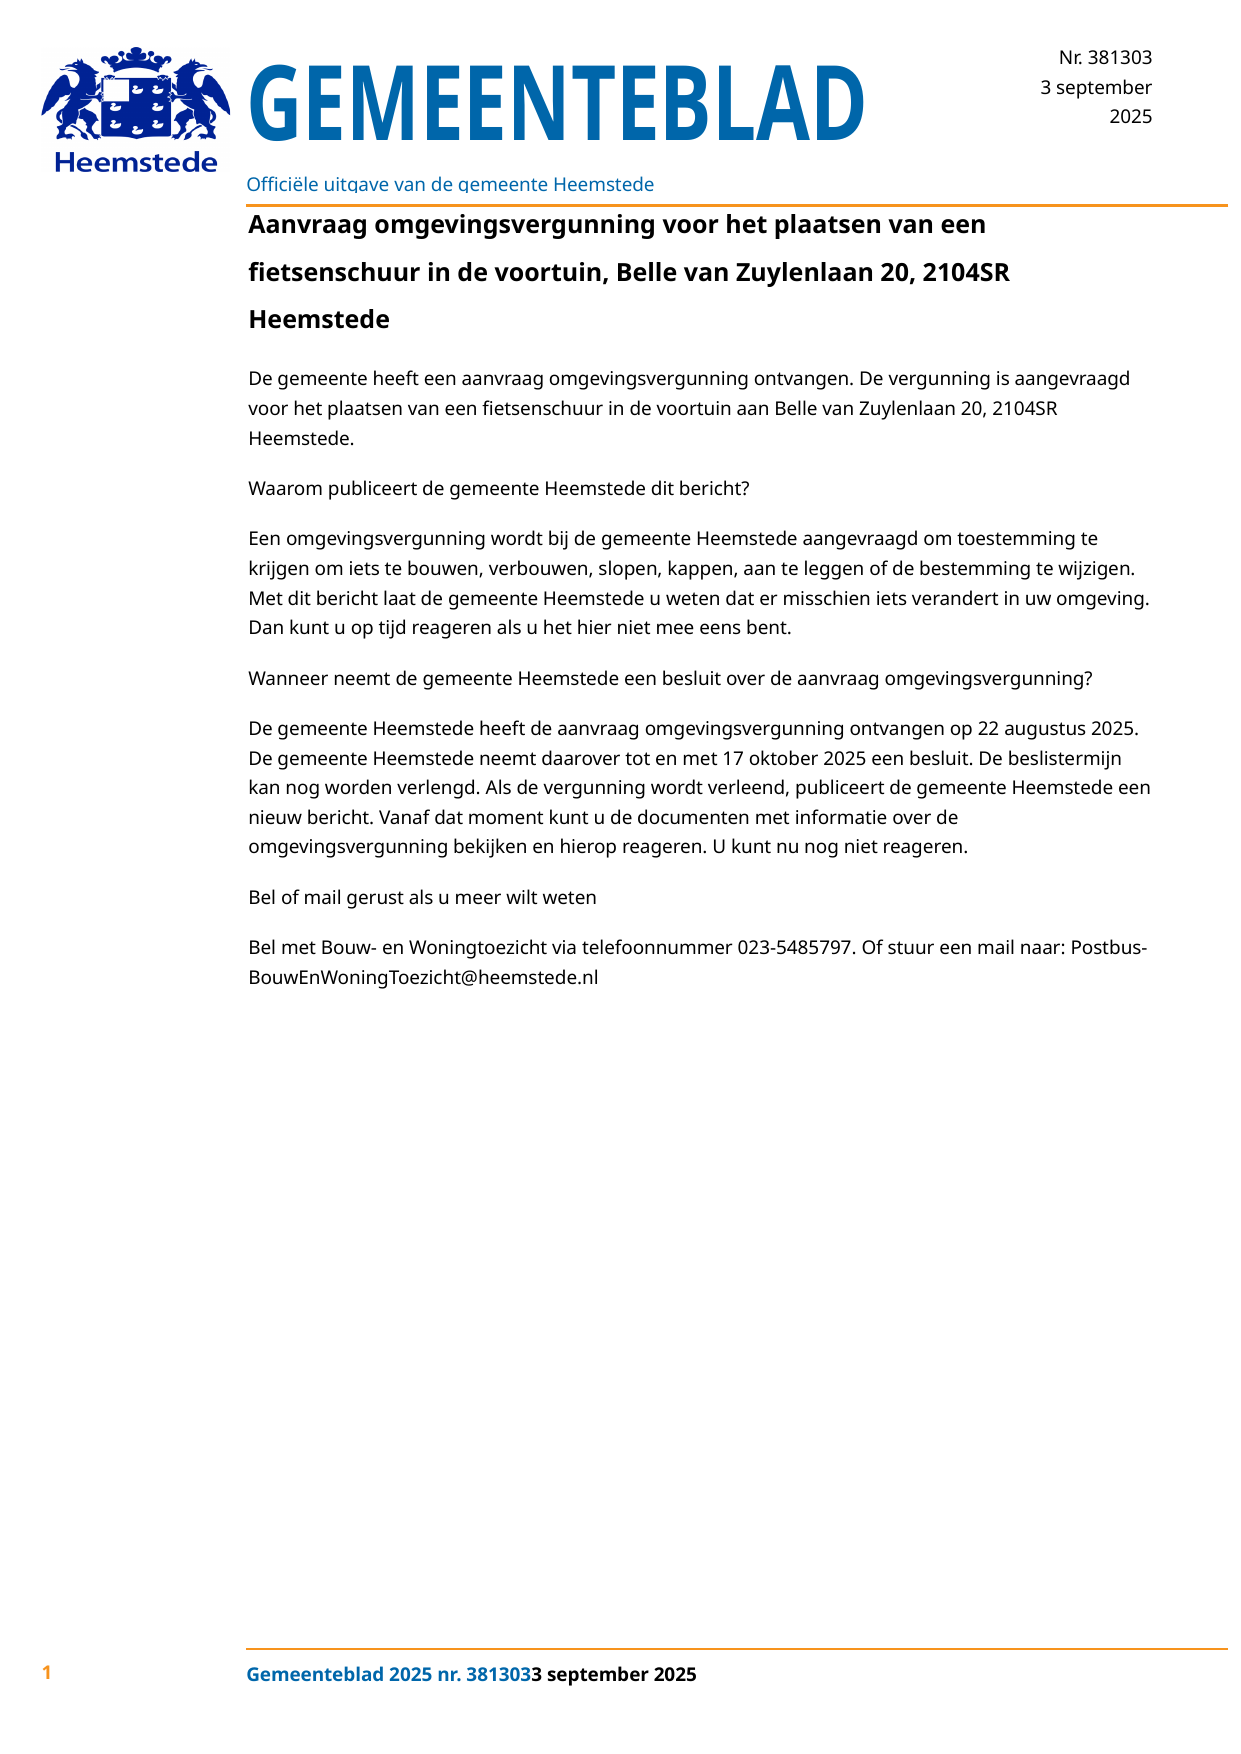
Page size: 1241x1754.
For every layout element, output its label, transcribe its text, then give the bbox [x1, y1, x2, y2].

text Wanneer neemt de gemeente Heemstede een besluit over de aanvraag omgevingsvergunning? [248, 665, 1152, 690]
picture [41, 47, 231, 172]
text De gemeente Heemstede heeft de aanvraag omgevingsvergunning ontvangen op 22 augustus 2025. De gemeente Heemstede neemt daarover tot en met 17 oktober 2025 een besluit. De beslistermijn kan nog worden verlengd. Als de vergunning wordt verleend, publiceert de gemeente Heemstede een nieuw bericht. Vanaf dat moment kunt u de documenten met informatie over de omgevingsvergunning bekijken en hierop reageren. U kunt nu nog niet reageren. [248, 715, 1152, 859]
text Een omgevingsvergunning wordt bij de gemeente Heemstede aangevraagd om toestemming te krijgen om iets te bouwen, verbouwen, slopen, kappen, aan te leggen of de bestemming te wijzigen. Met dit bericht laat de gemeente Heemstede u weten dat er misschien iets verandert in uw omgeving. Dan kunt u op tijd reageren als u het hier niet mee eens bent. [248, 526, 1152, 640]
text De gemeente heeft een aanvraag omgevingsvergunning ontvangen. De vergunning is aangevraagd voor het plaatsen van een fietsenschuur in de voortuin aan Belle van Zuylenlaan 20, 2104SR Heemstede. [248, 366, 1152, 450]
text Bel of mail gerust als u meer wilt weten [248, 884, 1152, 909]
text Bel met Bouw- en Woningtoezicht via telefoonnummer 023-5485797. Of stuur een mail naar: Postbus-BouwEnWoningToezicht@heemstede.nl [248, 934, 1152, 989]
text Aanvraag omgevingsvergunning voor het plaatsen van een fietsenschuur in de voortuin, Belle van Zuylenlaan 20, 2104SR Heemstede [248, 207, 1152, 336]
text Waarom publiceert de gemeente Heemstede dit bericht? [248, 475, 1152, 501]
